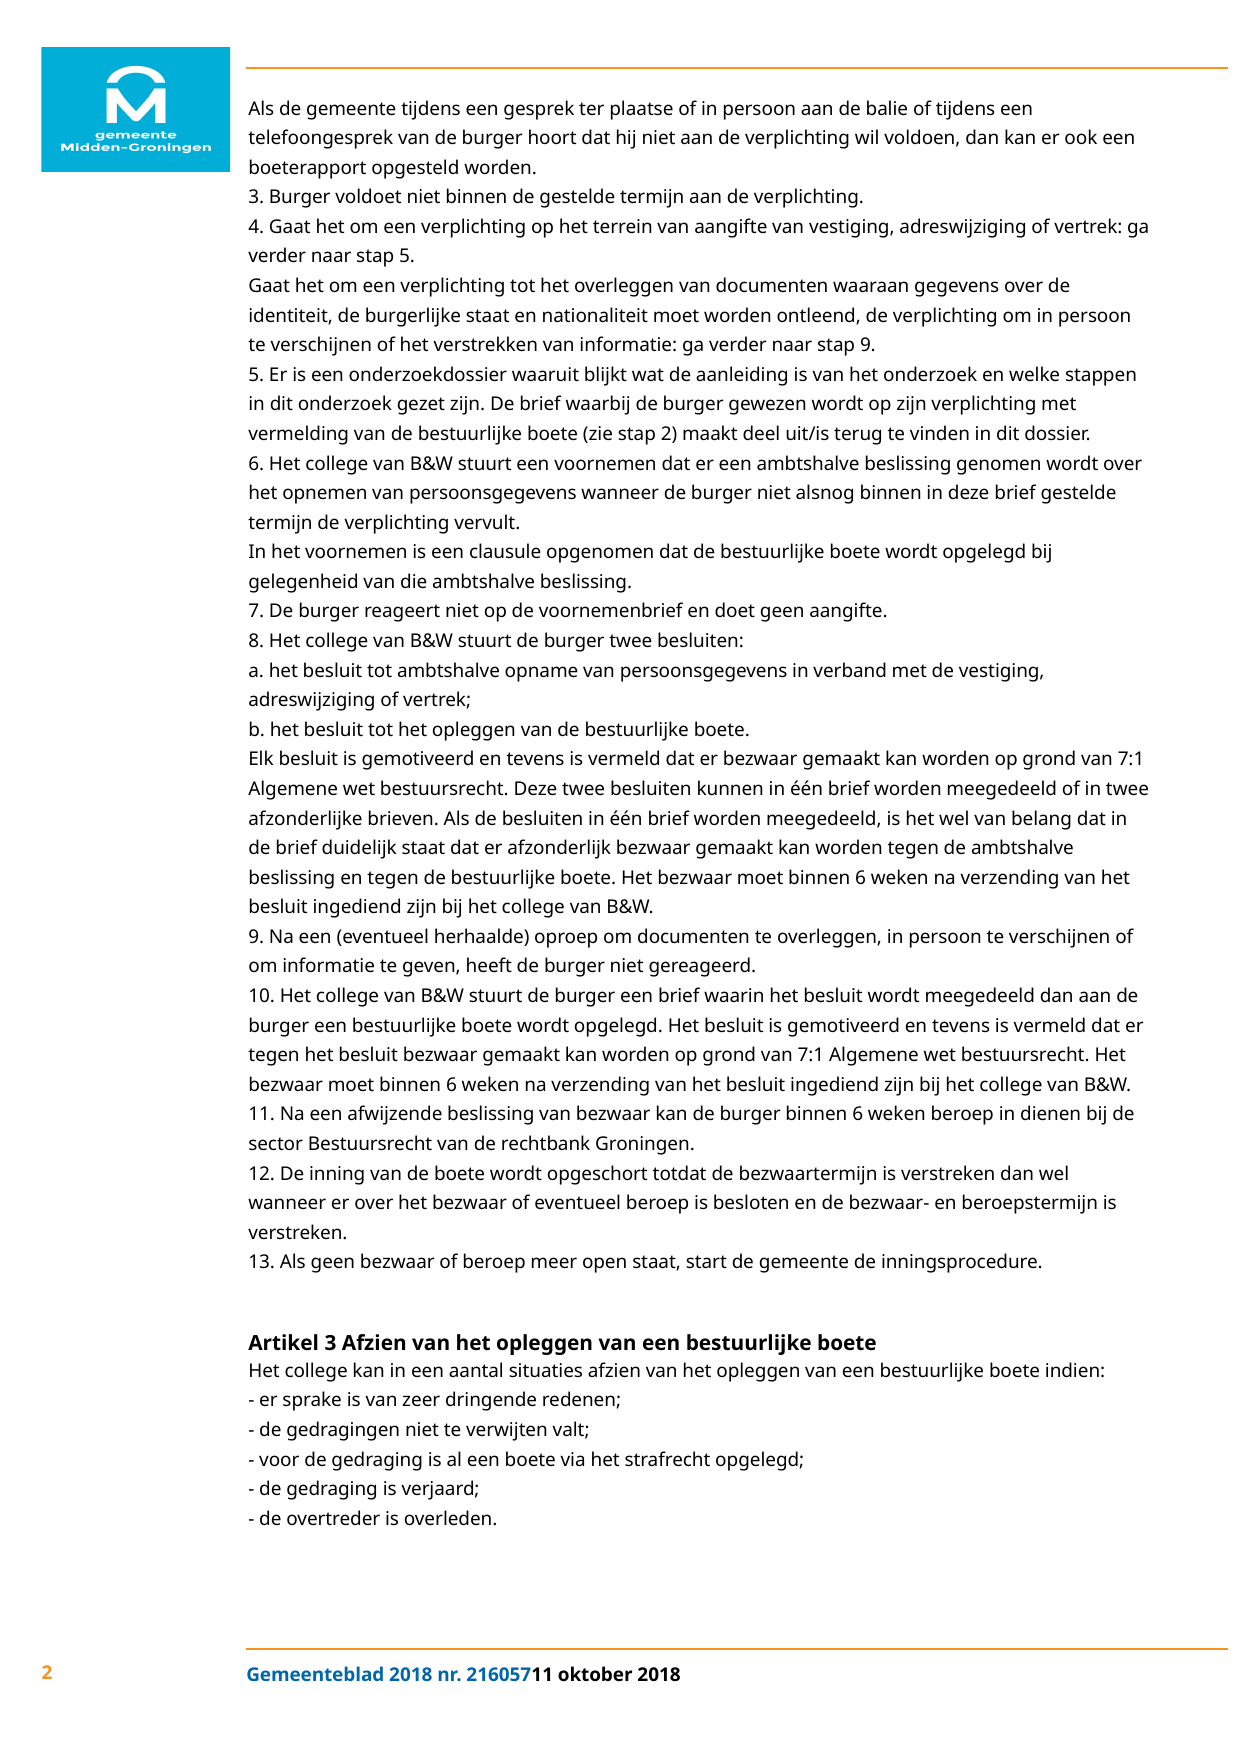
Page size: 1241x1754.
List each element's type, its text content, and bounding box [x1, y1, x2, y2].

text - voor de gedraging is al een boete via het strafrecht opgelegd; [248, 1446, 1152, 1471]
text 6. Het college van B&W stuurt een voornemen dat er een ambtshalve beslissing genomen wordt over het opnemen van persoonsgegevens wanneer de burger niet alsnog binnen in deze brief gestelde termijn de verplichting vervult. [248, 450, 1152, 535]
text - er sprake is van zeer dringende redenen; [248, 1387, 1152, 1412]
text 10. Het college van B&W stuurt de burger een brief waarin het besluit wordt meegedeeld dan aan de burger een bestuurlijke boete wordt opgelegd. Het besluit is gemotiveerd en tevens is vermeld dat er tegen het besluit bezwaar gemaakt kan worden op grond van 7:1 Algemene wet bestuursrecht. Het bezwaar moet binnen 6 weken na verzending van het besluit ingediend zijn bij het college van B&W. [248, 982, 1152, 1097]
picture [108, 66, 164, 82]
picture [107, 89, 165, 122]
text 13. Als geen bezwaar of beroep meer open staat, start de gemeente de inningsprocedure. [248, 1248, 1152, 1274]
text 5. Er is een onderzoekdossier waaruit blijkt wat de aanleiding is van het onderzoek en welke stappen in dit onderzoek gezet zijn. De brief waarbij de burger gewezen wordt op zijn verplichting met vermelding van de bestuurlijke boete (zie stap 2) maakt deel uit/is terug te vinden in dit dossier. [248, 361, 1152, 446]
text 11. Na een afwijzende beslissing van bezwaar kan de burger binnen 6 weken beroep in dienen bij de sector Bestuursrecht van de rechtbank Groningen. [248, 1101, 1152, 1156]
text 12. De inning van de boete wordt opgeschort totdat de bezwaartermijn is verstreken dan wel wanneer er over het bezwaar of eventueel beroep is besloten en de bezwaar- en beroepstermijn is verstreken. [248, 1160, 1152, 1245]
text Elk besluit is gemotiveerd en tevens is vermeld dat er bezwaar gemaakt kan worden op grond van 7:1 Algemene wet bestuursrecht. Deze twee besluiten kunnen in één brief worden meegedeeld of in twee afzonderlijke brieven. Als de besluiten in één brief worden meegedeeld, is het wel van belang dat in de brief duidelijk staat dat er afzonderlijk bezwaar gemaakt kan worden tegen de ambtshalve beslissing en tegen de bestuurlijke boete. Het bezwaar moet binnen 6 weken na verzending van het besluit ingediend zijn bij het college van B&W. [248, 746, 1152, 919]
picture [184, 146, 190, 153]
text 3. Burger voldoet niet binnen de gestelde termijn aan de verplichting. [248, 183, 1152, 209]
text Gaat het om een verplichting tot het overleggen van documenten waaraan gegevens over de identiteit, de burgerlijke staat en nationaliteit moet worden ontleend, de verplichting om in persoon te verschijnen of het verstrekken van informatie: ga verder naar stap 9. [248, 272, 1152, 357]
text 9. Na een (eventueel herhaalde) oproep om documenten te overleggen, in persoon te verschijnen of om informatie te geven, heeft de burger niet gereageerd. [248, 923, 1152, 978]
text 8. Het college van B&W stuurt de burger twee besluiten: [248, 627, 1152, 653]
text a. het besluit tot ambtshalve opname van persoonsgegevens in verband met de vestiging, adreswijziging of vertrek; [248, 657, 1152, 712]
text - de gedraging is verjaard; [248, 1475, 1152, 1501]
text Als de gemeente tijdens een gesprek ter plaatse of in persoon aan de balie of tijdens een telefoongesprek van de burger hoort dat hij niet aan de verplichting wil voldoen, dan kan er ook een boeterapport opgesteld worden. [248, 95, 1152, 180]
text 7. De burger reageert niet op de voornemenbrief en doet geen aangifte. [248, 598, 1152, 623]
text Het college kan in een aantal situaties afzien van het opleggen van een bestuurlijke boete indien: [248, 1357, 1152, 1383]
text - de gedragingen niet te verwijten valt; [248, 1416, 1152, 1442]
text b. het besluit tot het opleggen van de bestuurlijke boete. [248, 716, 1152, 742]
text 4. Gaat het om een verplichting op het terrein van aangifte van vestiging, adreswijziging of vertrek: ga verder naar stap 5. [248, 213, 1152, 268]
text Artikel 3 Afzien van het opleggen van een bestuurlijke boete [248, 1328, 1152, 1357]
text In het voornemen is een clausule opgenomen dat de bestuurlijke boete wordt opgelegd bij gelegenheid van die ambtshalve beslissing. [248, 538, 1152, 594]
text - de overtreder is overleden. [248, 1505, 1152, 1531]
